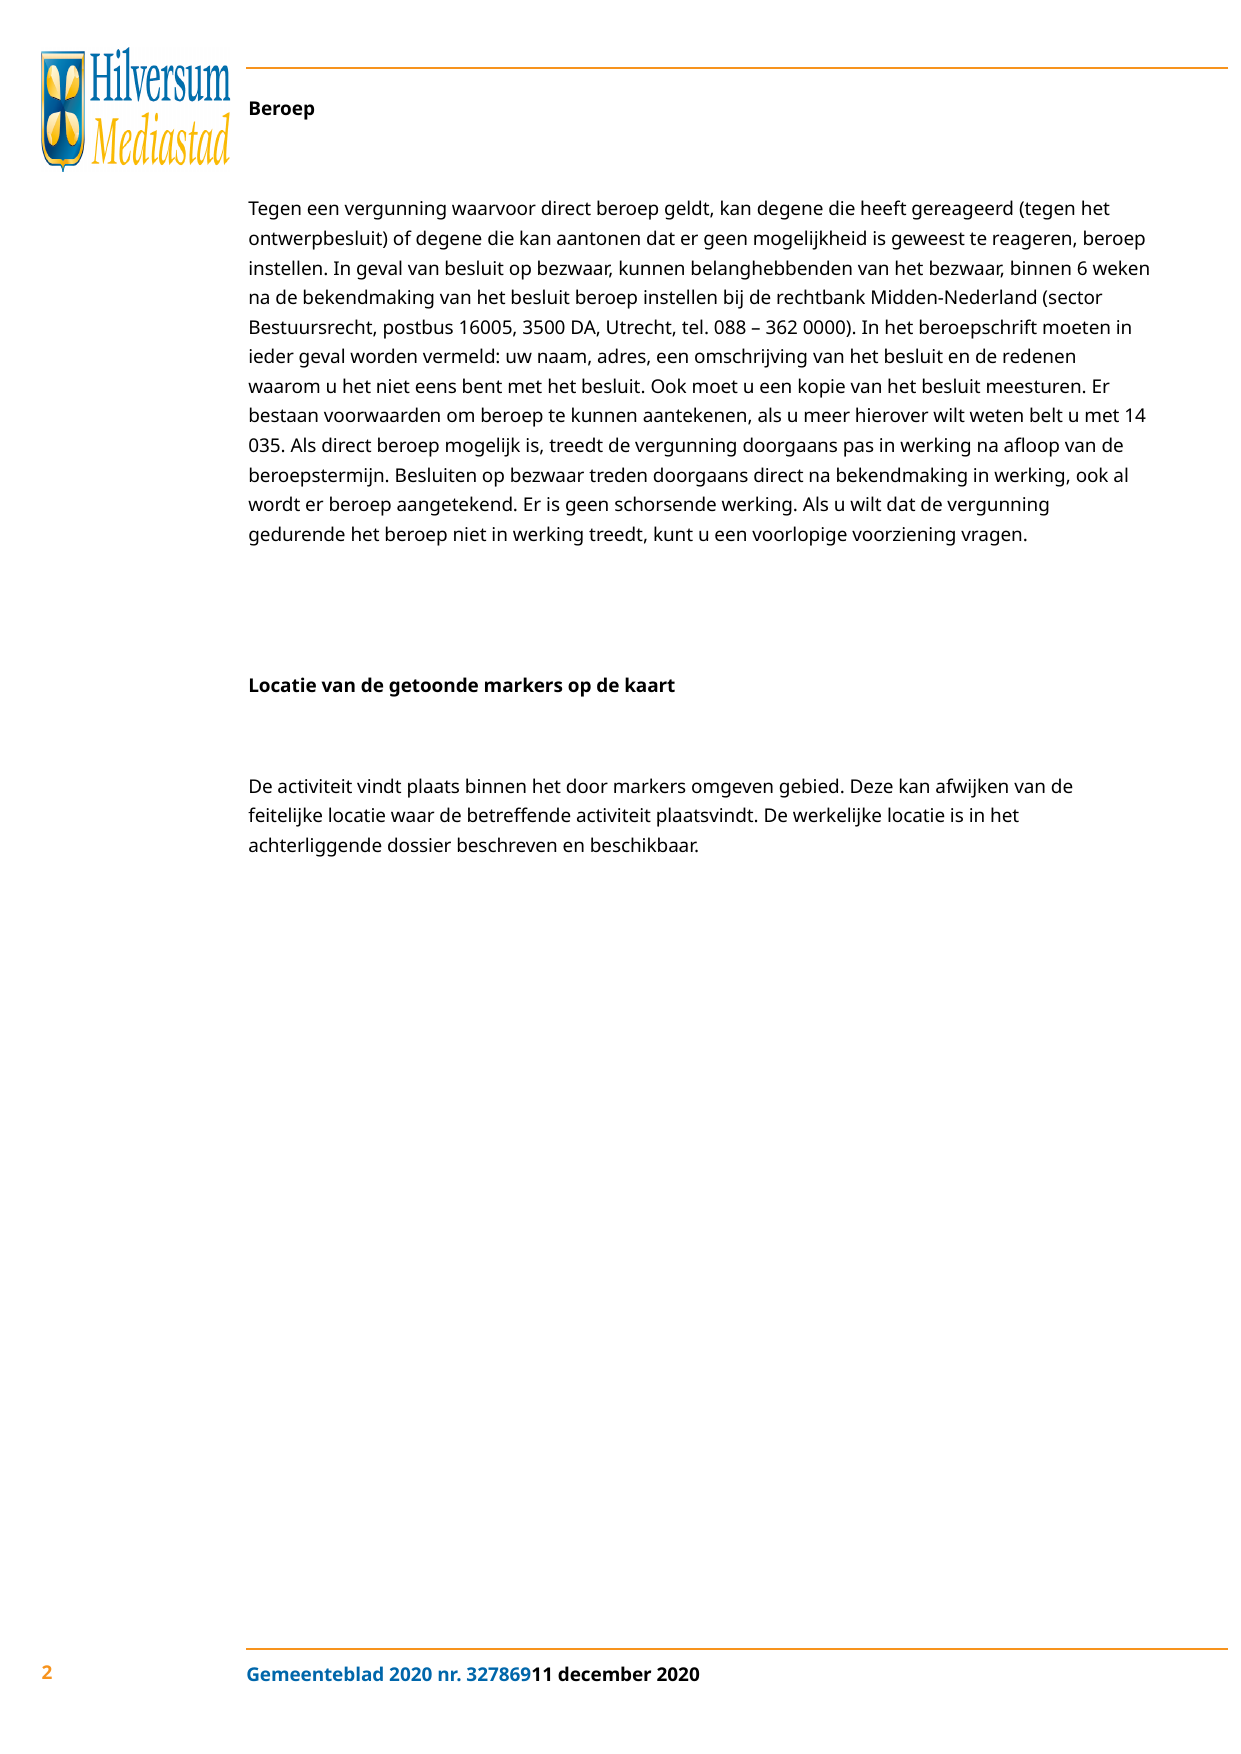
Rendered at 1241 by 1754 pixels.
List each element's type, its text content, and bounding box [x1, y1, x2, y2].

text De activiteit vindt plaats binnen het door markers omgeven gebied. Deze kan afwijken van de feitelijke locatie waar de betreffende activiteit plaatsvindt. De werkelijke locatie is in het achterliggende dossier beschreven en beschikbaar. [248, 773, 1152, 858]
text Beroep [248, 95, 1152, 121]
picture [41, 47, 231, 172]
text Locatie van de getoonde markers op de kaart [248, 672, 1152, 698]
text Tegen een vergunning waarvoor direct beroep geldt, kan degene die heeft gereageerd (tegen het ontwerpbesluit) of degene die kan aantonen dat er geen mogelijkheid is geweest te reageren, beroep instellen. In geval van besluit op bezwaar, kunnen belanghebbenden van het bezwaar, binnen 6 weken na de bekendmaking van het besluit beroep instellen bij de rechtbank Midden-Nederland (sector Bestuursrecht, postbus 16005, 3500 DA, Utrecht, tel. 088 – 362 0000). In het beroepschrift moeten in ieder geval worden vermeld: uw naam, adres, een omschrijving van het besluit en de redenen waarom u het niet eens bent met het besluit. Ook moet u een kopie van het besluit meesturen. Er bestaan voorwaarden om beroep te kunnen aantekenen, als u meer hierover wilt weten belt u met 14 035. Als direct beroep mogelijk is, treedt de vergunning doorgaans pas in werking na afloop van de beroepstermijn. Besluiten op bezwaar treden doorgaans direct na bekendmaking in werking, ook al wordt er beroep aangetekend. Er is geen schorsende werking. Als u wilt dat de vergunning gedurende het beroep niet in werking treedt, kunt u een voorlopige voorziening vragen. [248, 196, 1152, 547]
